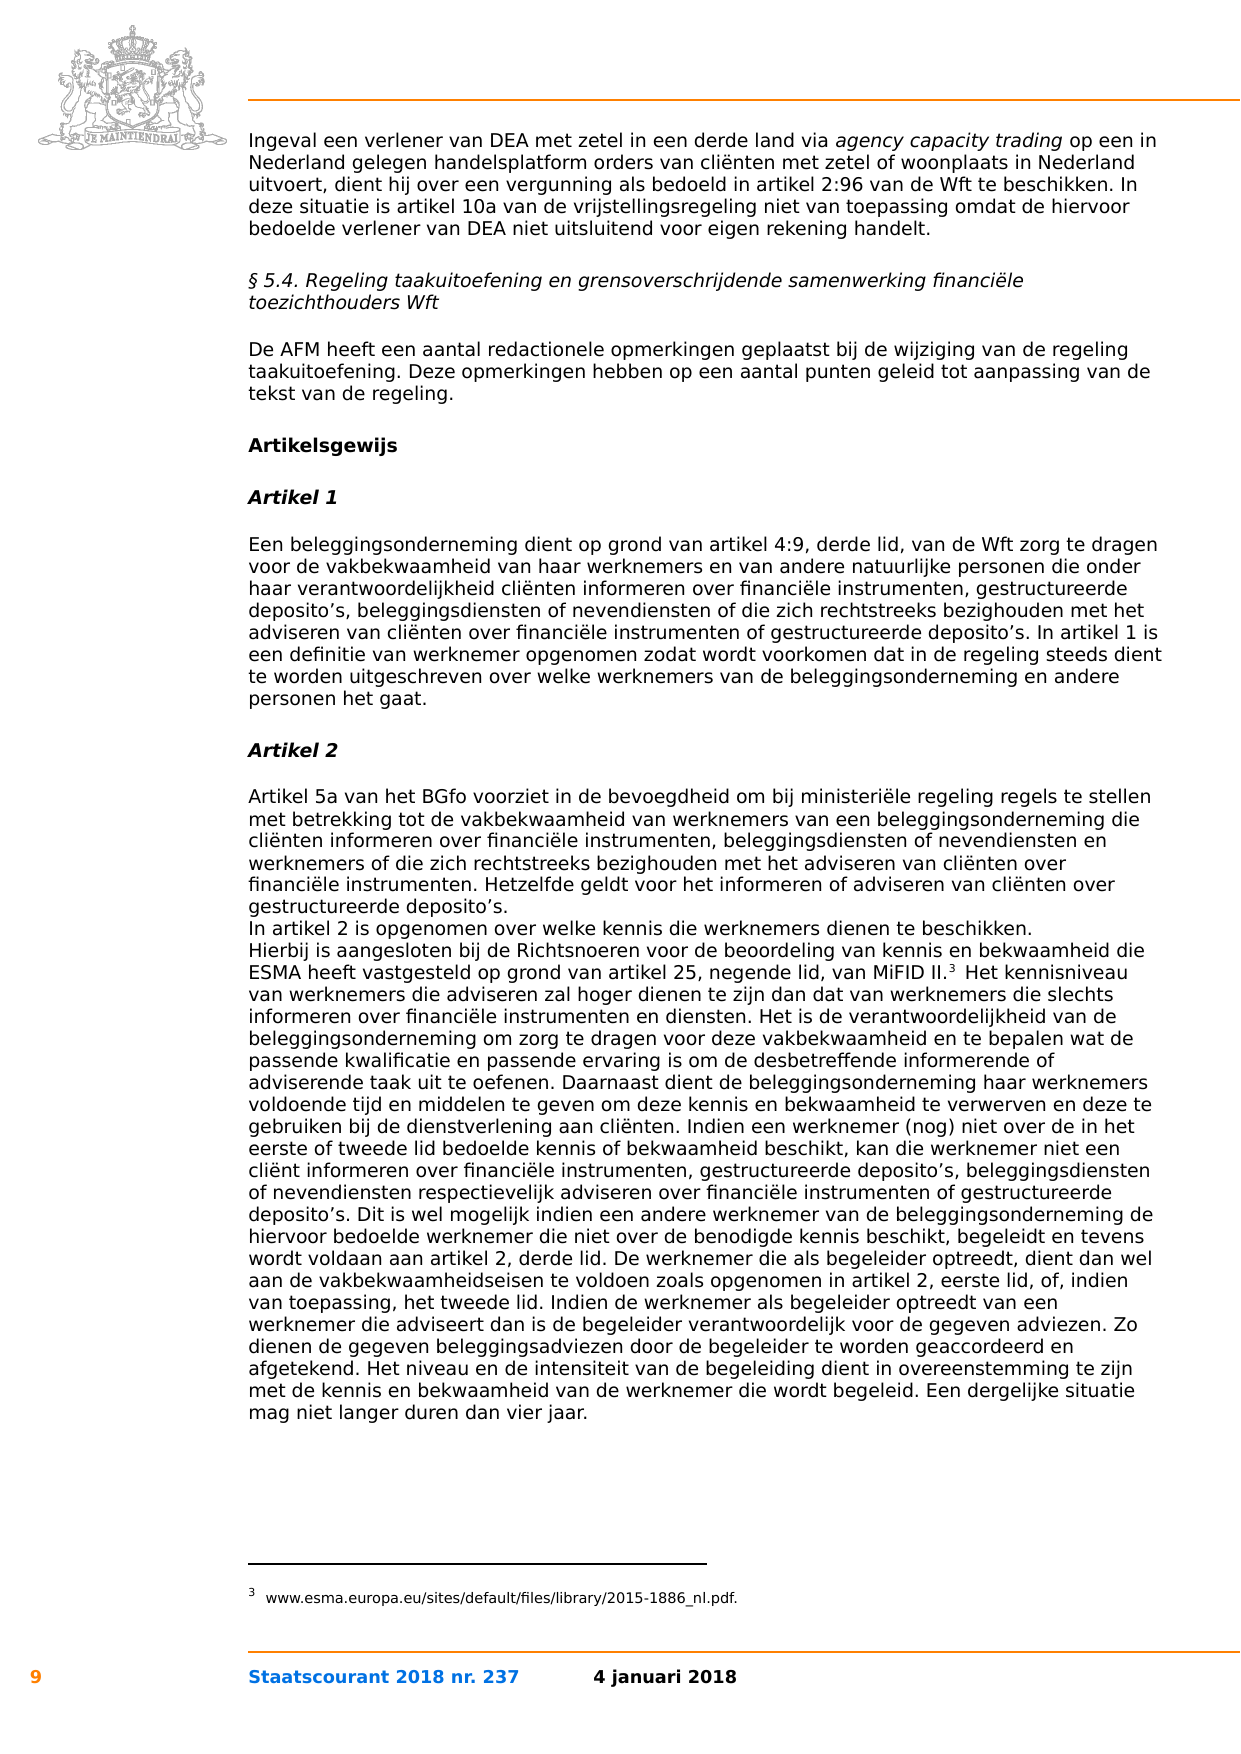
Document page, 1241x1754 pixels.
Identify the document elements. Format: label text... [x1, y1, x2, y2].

subtitle Artikel 1 [248, 487, 1163, 509]
subtitle § 5.4. Regeling taakuitoefening en grensoverschrijdende samenwerking financiële toezichthouders Wft [248, 270, 1163, 314]
subtitle Artikel 2 [248, 739, 1163, 761]
text Ingeval een verlener van DEA met zetel in een derde land via agency capacity trading op een in Nederland gelegen handelsplatform orders van cliënten met zetel of woonplaats in Nederland uitvoert, dient hij over een vergunning als bedoeld in artikel 2:96 van de Wft te beschikken. In deze situatie is artikel 10a van de vrijstellingsregeling niet van toepassing omdat de hiervoor bedoelde verlener van DEA niet uitsluitend voor eigen rekening handelt. [248, 130, 1163, 240]
subtitle Artikelsgewijs [248, 435, 1163, 457]
text Hierbij is aangesloten bij de Richtsnoeren voor de beoordeling van kennis en bekwaamheid die ESMA heeft vastgesteld op grond van artikel 25, negende lid, van MiFID II. Het kennisniveau van werknemers die adviseren zal hoger dienen te zijn dan dat van werknemers die slechts informeren over financiële instrumenten en diensten. Het is de verantwoordelijkheid van de beleggingsonderneming om zorg te dragen voor deze vakbekwaamheid en te bepalen wat de passende kwalificatie en passende ervaring is om de desbetreffende informerende of adviserende taak uit te oefenen. Daarnaast dient de beleggingsonderneming haar werknemers voldoende tijd en middelen te geven om deze kennis en bekwaamheid te verwerven en deze te gebruiken bij de dienstverlening aan cliënten. Indien een werknemer (nog) niet over de in het eerste of tweede lid bedoelde kennis of bekwaamheid beschikt, kan die werknemer niet een cliënt informeren over financiële instrumenten, gestructureerde deposito’s, beleggingsdiensten of nevendiensten respectievelijk adviseren over financiële instrumenten of gestructureerde deposito’s. Dit is wel mogelijk indien een andere werknemer van de beleggingsonderneming de hiervoor bedoelde werknemer die niet over de benodigde kennis beschikt, begeleidt en tevens wordt voldaan aan artikel 2, derde lid. De werknemer die als begeleider optreedt, dient dan wel aan de vakbekwaamheidseisen te voldoen zoals opgenomen in artikel 2, eerste lid, of, indien van toepassing, het tweede lid. Indien de werknemer als begeleider optreedt van een werknemer die adviseert dan is de begeleider verantwoordelijk voor de gegeven adviezen. Zo dienen de gegeven beleggingsadviezen door de begeleider te worden geaccordeerd en afgetekend. Het niveau en de intensiteit van de begeleiding dient in overeenstemming te zijn met de kennis en bekwaamheid van de werknemer die wordt begeleid. Een dergelijke situatie mag niet langer duren dan vier jaar. [248, 940, 1163, 1424]
text Een beleggingsonderneming dient op grond van artikel 4:9, derde lid, van de Wft zorg te dragen voor de vakbekwaamheid van haar werknemers en van andere natuurlijke personen die onder haar verantwoordelijkheid cliënten informeren over financiële instrumenten, gestructureerde deposito’s, beleggingsdiensten of nevendiensten of die zich rechtstreeks bezighouden met het adviseren van cliënten over financiële instrumenten of gestructureerde deposito’s. In artikel 1 is een definitie van werknemer opgenomen zodat wordt voorkomen dat in de regeling steeds dient te worden uitgeschreven over welke werknemers van de beleggingsonderneming en andere personen het gaat. [248, 534, 1163, 709]
text In artikel 2 is opgenomen over welke kennis die werknemers dienen te beschikken. [248, 918, 1163, 940]
picture [38, 25, 227, 150]
text Artikel 5a van het BGfo voorziet in de bevoegdheid om bij ministeriële regeling regels te stellen met betrekking tot de vakbekwaamheid van werknemers van een beleggingsonderneming die cliënten informeren over financiële instrumenten, beleggingsdiensten of nevendiensten en werknemers of die zich rechtstreeks bezighouden met het adviseren van cliënten over financiële instrumenten. Hetzelfde geldt voor het informeren of adviseren van cliënten over gestructureerde deposito’s. [248, 786, 1163, 918]
text www.esma.europa.eu/sites/default/files/library/2015-1886_nl.pdf. [248, 1586, 1163, 1608]
text De AFM heeft een aantal redactionele opmerkingen geplaatst bij de wijziging van de regeling taakuitoefening. Deze opmerkingen hebben op een aantal punten geleid tot aanpassing van de tekst van de regeling. [248, 339, 1163, 405]
